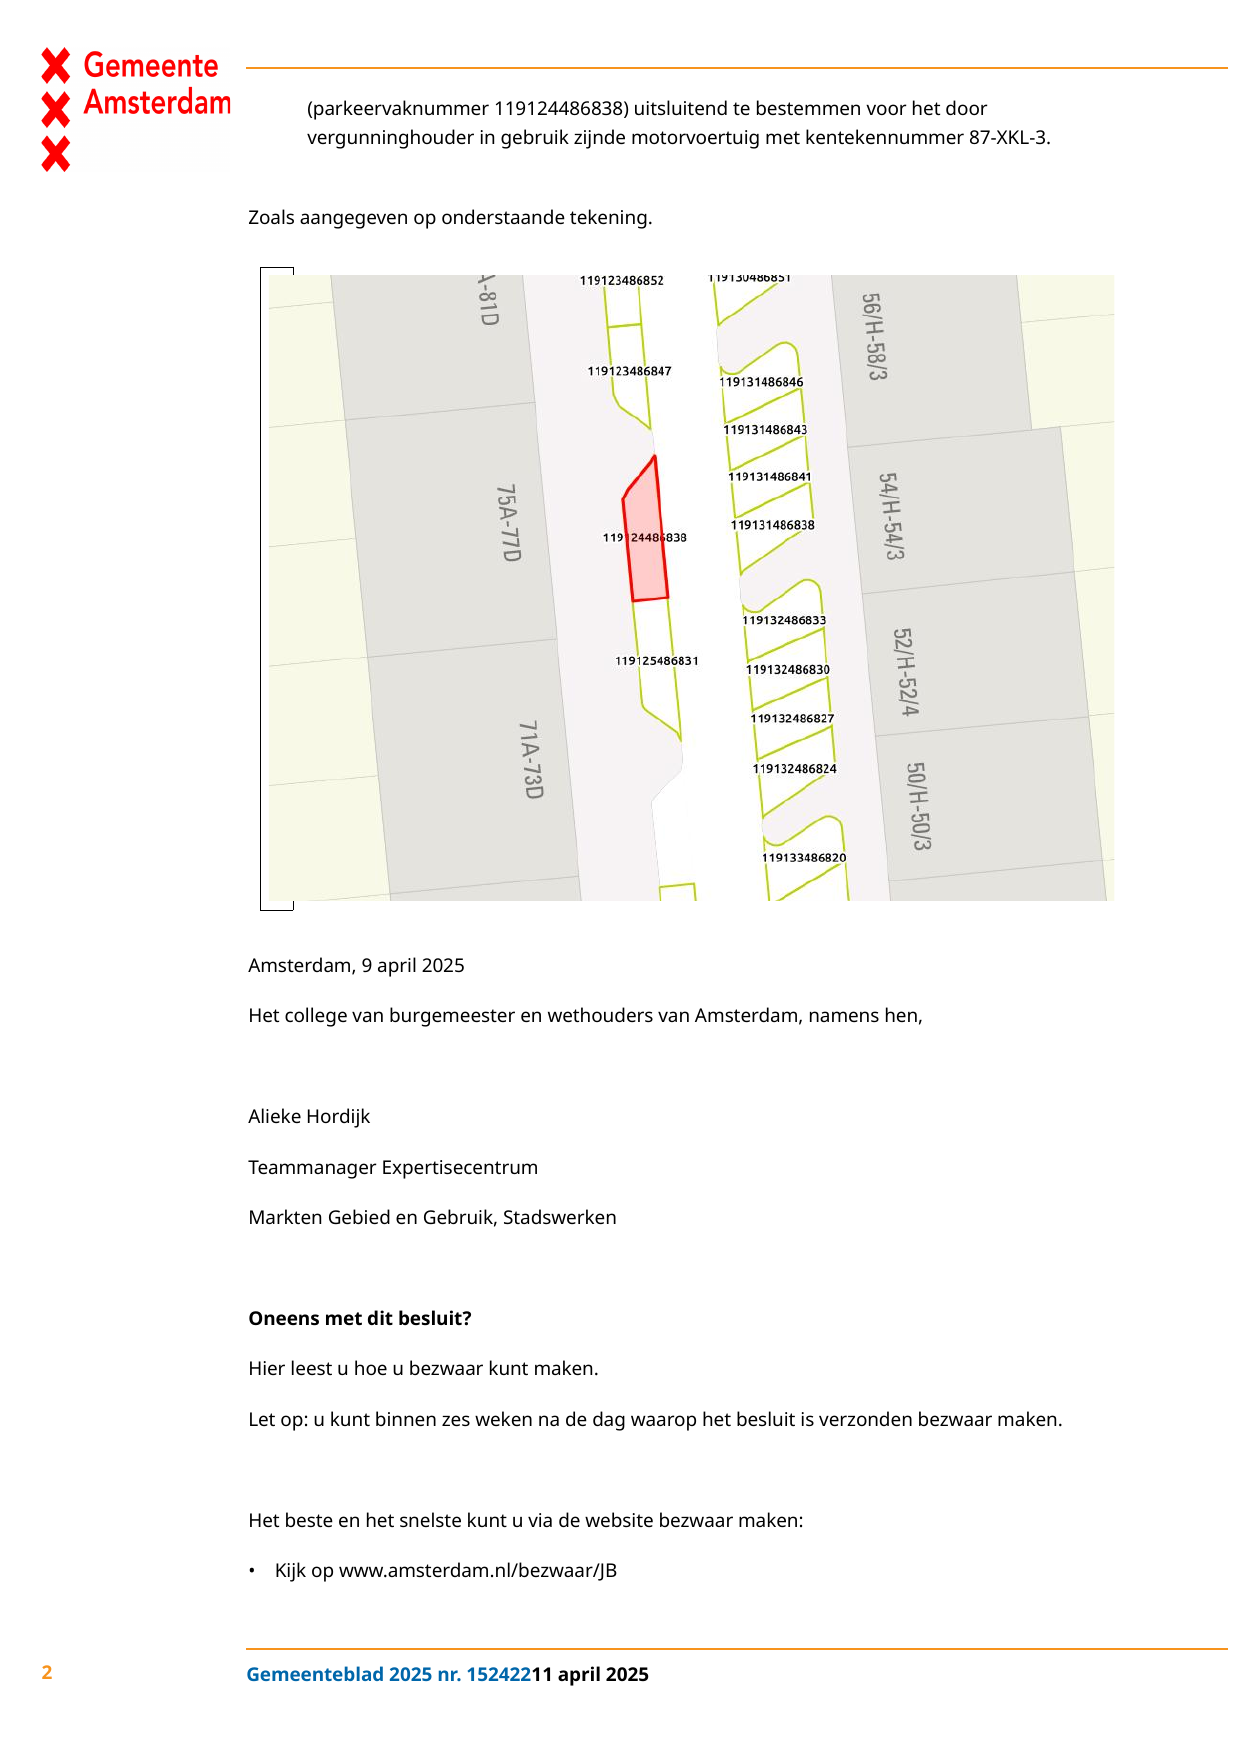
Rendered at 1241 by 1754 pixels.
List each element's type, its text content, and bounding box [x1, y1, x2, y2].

text • Kijk op www.amsterdam.nl/bezwaar/JB [248, 1557, 1152, 1583]
text Alieke Hordijk [248, 1103, 1152, 1129]
text Let op: u kunt binnen zes weken na de dag waarop het besluit is verzonden bezwaar maken. [248, 1406, 1152, 1432]
picture [268, 275, 1115, 901]
text Amsterdam, 9 april 2025 [248, 952, 1152, 978]
picture [41, 47, 231, 172]
text Zoals aangegeven op onderstaande tekening. [248, 204, 1152, 230]
text Het college van burgemeester en wethouders van Amsterdam, namens hen, [248, 1003, 1152, 1028]
text Hier leest u hoe u bezwaar kunt maken. [248, 1356, 1152, 1381]
text Markten Gebied en Gebruik, Stadswerken [248, 1204, 1152, 1230]
list (parkeervaknummer 119124486838) uitsluitend te bestemmen voor het door vergunninghouder in gebruik zijnde motorvoertuig met kentekennummer 87-XKL-3. [248, 95, 1152, 150]
text Teammanager Expertisecentrum [248, 1154, 1152, 1179]
text Het beste en het snelste kunt u via de website bezwaar maken: [248, 1507, 1152, 1532]
text Oneens met dit besluit? [248, 1305, 1152, 1331]
